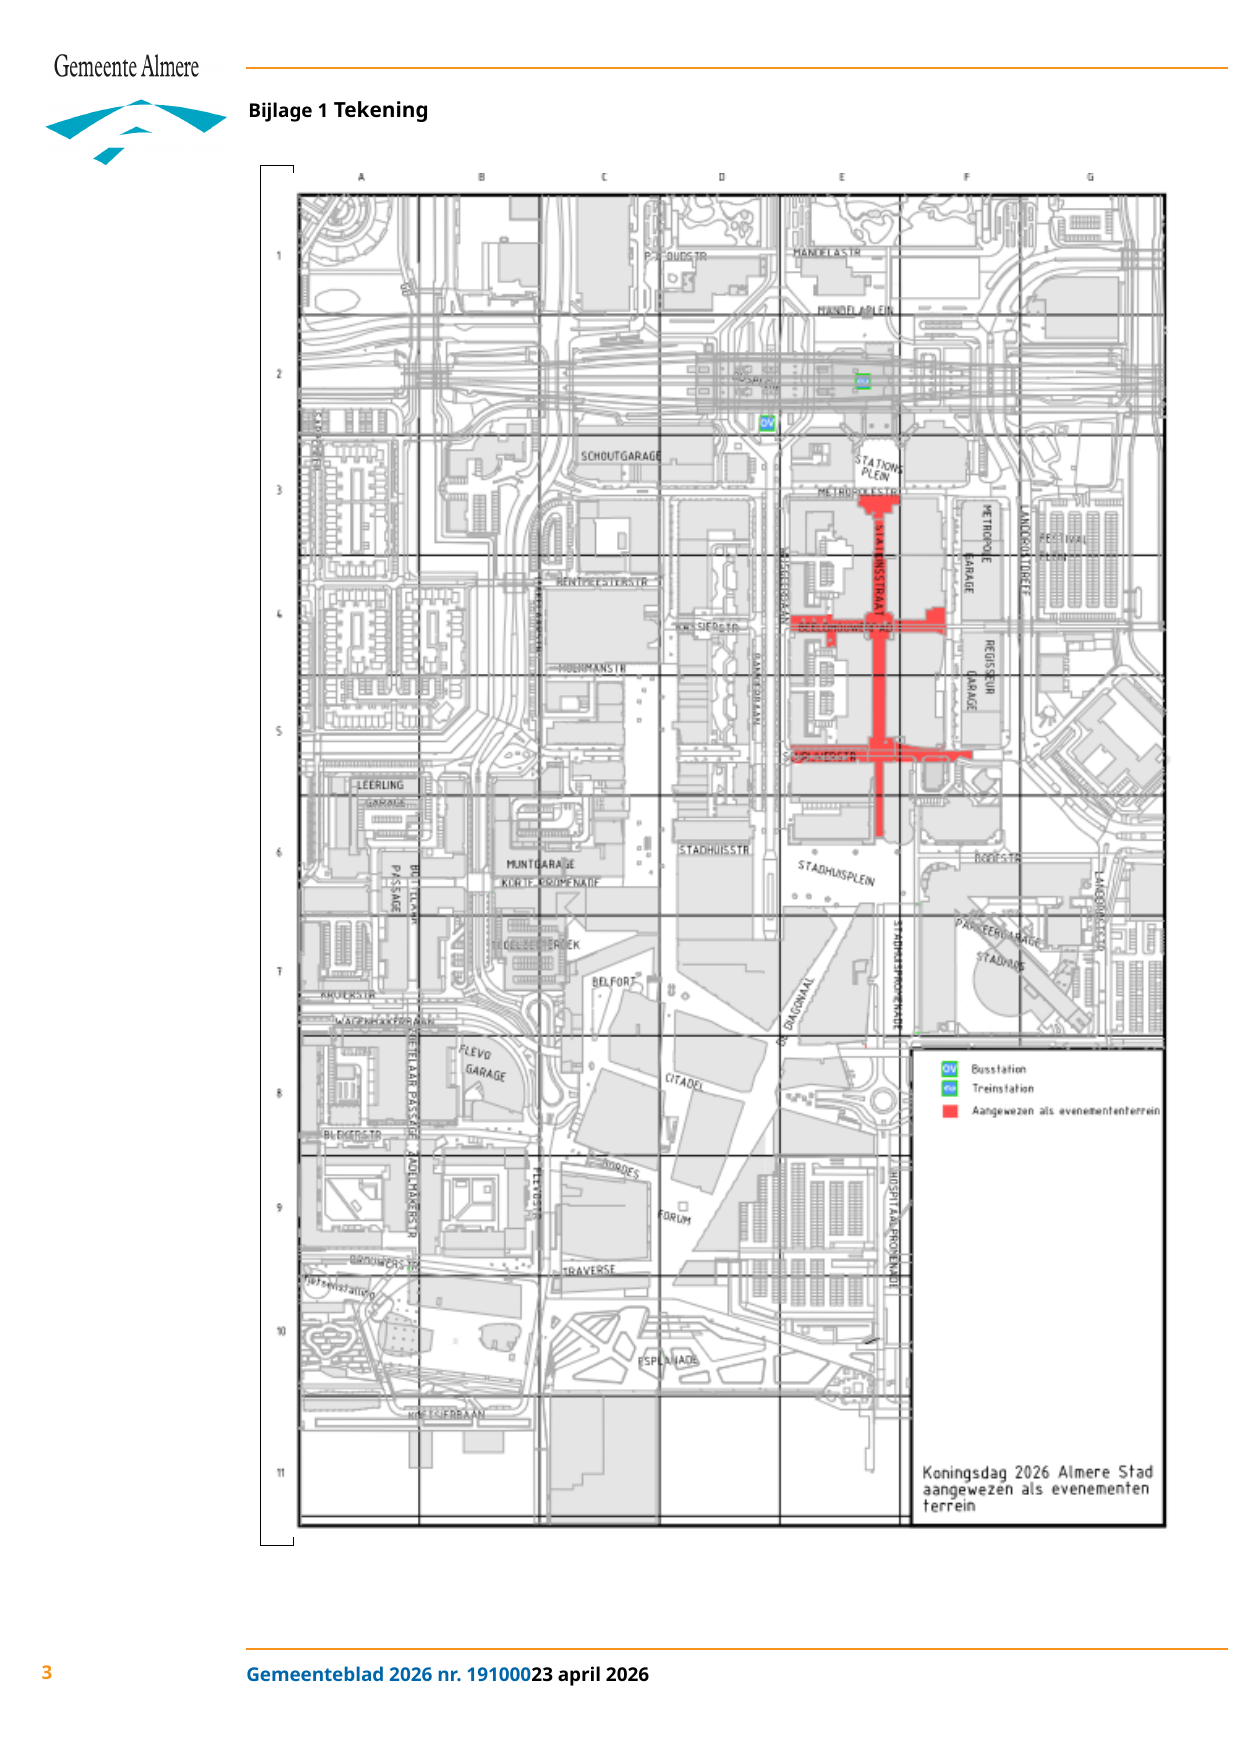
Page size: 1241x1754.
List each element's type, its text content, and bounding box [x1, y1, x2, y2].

text Bijlage 1 Tekening [248, 95, 1152, 123]
picture [41, 47, 231, 172]
picture [268, 173, 1173, 1537]
